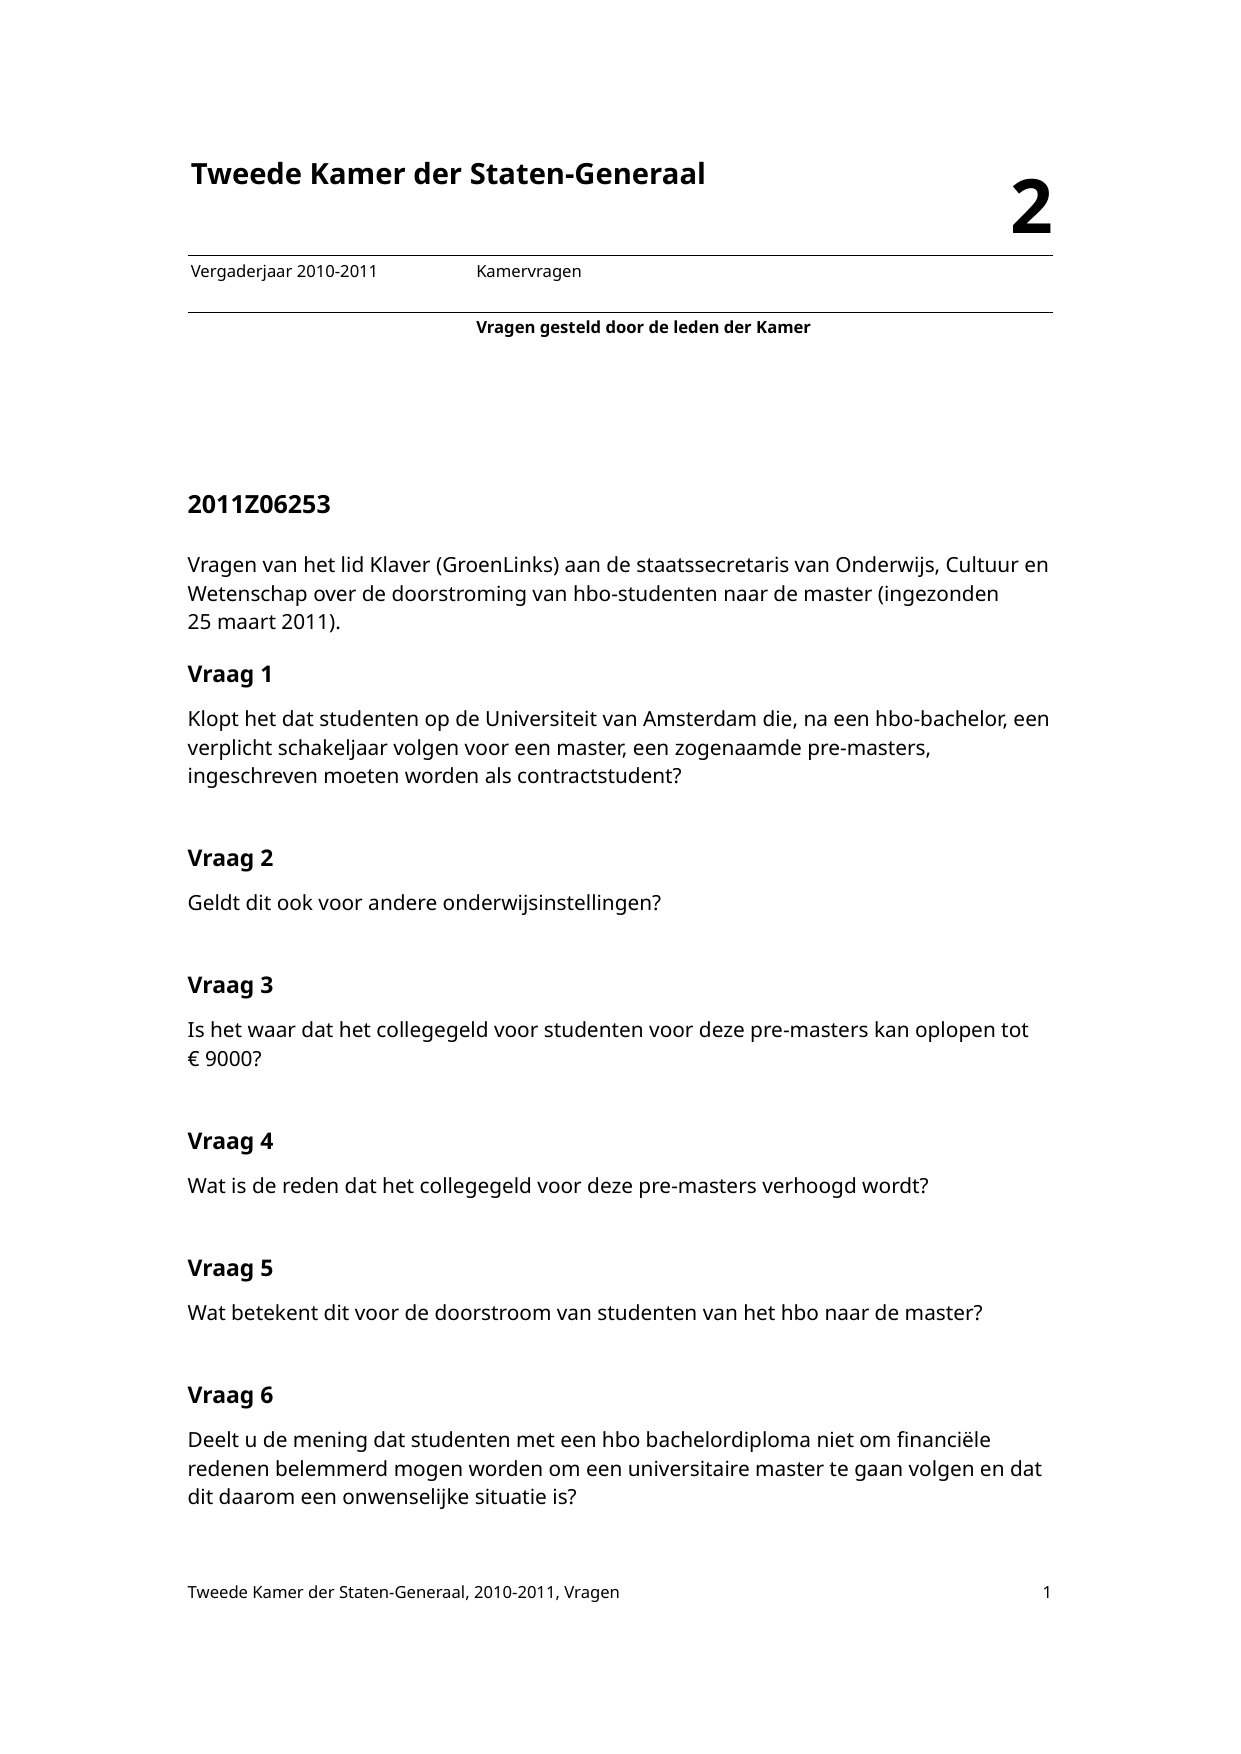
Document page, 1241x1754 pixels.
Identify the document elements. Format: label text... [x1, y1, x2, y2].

subtitle Vraag 5 [187, 1252, 1053, 1283]
subtitle Vraag 6 [187, 1379, 1053, 1411]
subtitle Vraag 3 [187, 969, 1053, 1001]
table_cell [188, 313, 473, 339]
subtitle Vraag 2 [187, 842, 1053, 873]
text Wat betekent dit voor de doorstroom van studenten van het hbo naar de master? [187, 1298, 1053, 1327]
table_cell Vragen gesteld door de leden der Kamer [473, 313, 1053, 339]
text Klopt het dat studenten op de Universiteit van Amsterdam die, na een hbo-bachelor, een verplicht schakeljaar volgen voor een master, een zogenaamde pre-masters, ingeschreven moeten worden als contractstudent? [187, 704, 1053, 790]
table_header Tweede Kamer der Staten-Generaal [188, 150, 879, 255]
subtitle Vraag 1 [187, 658, 1053, 689]
table_cell Vergaderjaar 2010-2011 [188, 256, 473, 312]
text Is het waar dat het collegegeld voor studenten voor deze pre-masters kan oplopen tot € 9000? [187, 1016, 1053, 1072]
table_header 2 [880, 150, 1053, 255]
text Vragen van het lid Klaver (GroenLinks) aan de staatssecretaris van Onderwijs, Cultuur en Wetenschap over de doorstroming van hbo-studenten naar de master (ingezonden 25 maart 2011). [187, 550, 1053, 636]
text Geldt dit ook voor andere onderwijsinstellingen? [187, 888, 1053, 917]
text Deelt u de mening dat studenten met een hbo bachelordiploma niet om financiële redenen belemmerd mogen worden om een universitaire master te gaan volgen en dat dit daarom een onwenselijke situatie is? [187, 1426, 1053, 1511]
text 2011Z06253 [187, 487, 1053, 521]
table_cell Kamervragen [473, 256, 1053, 312]
text Wat is de reden dat het collegegeld voor deze pre-masters verhoogd wordt? [187, 1171, 1053, 1200]
subtitle Vraag 4 [187, 1125, 1053, 1156]
